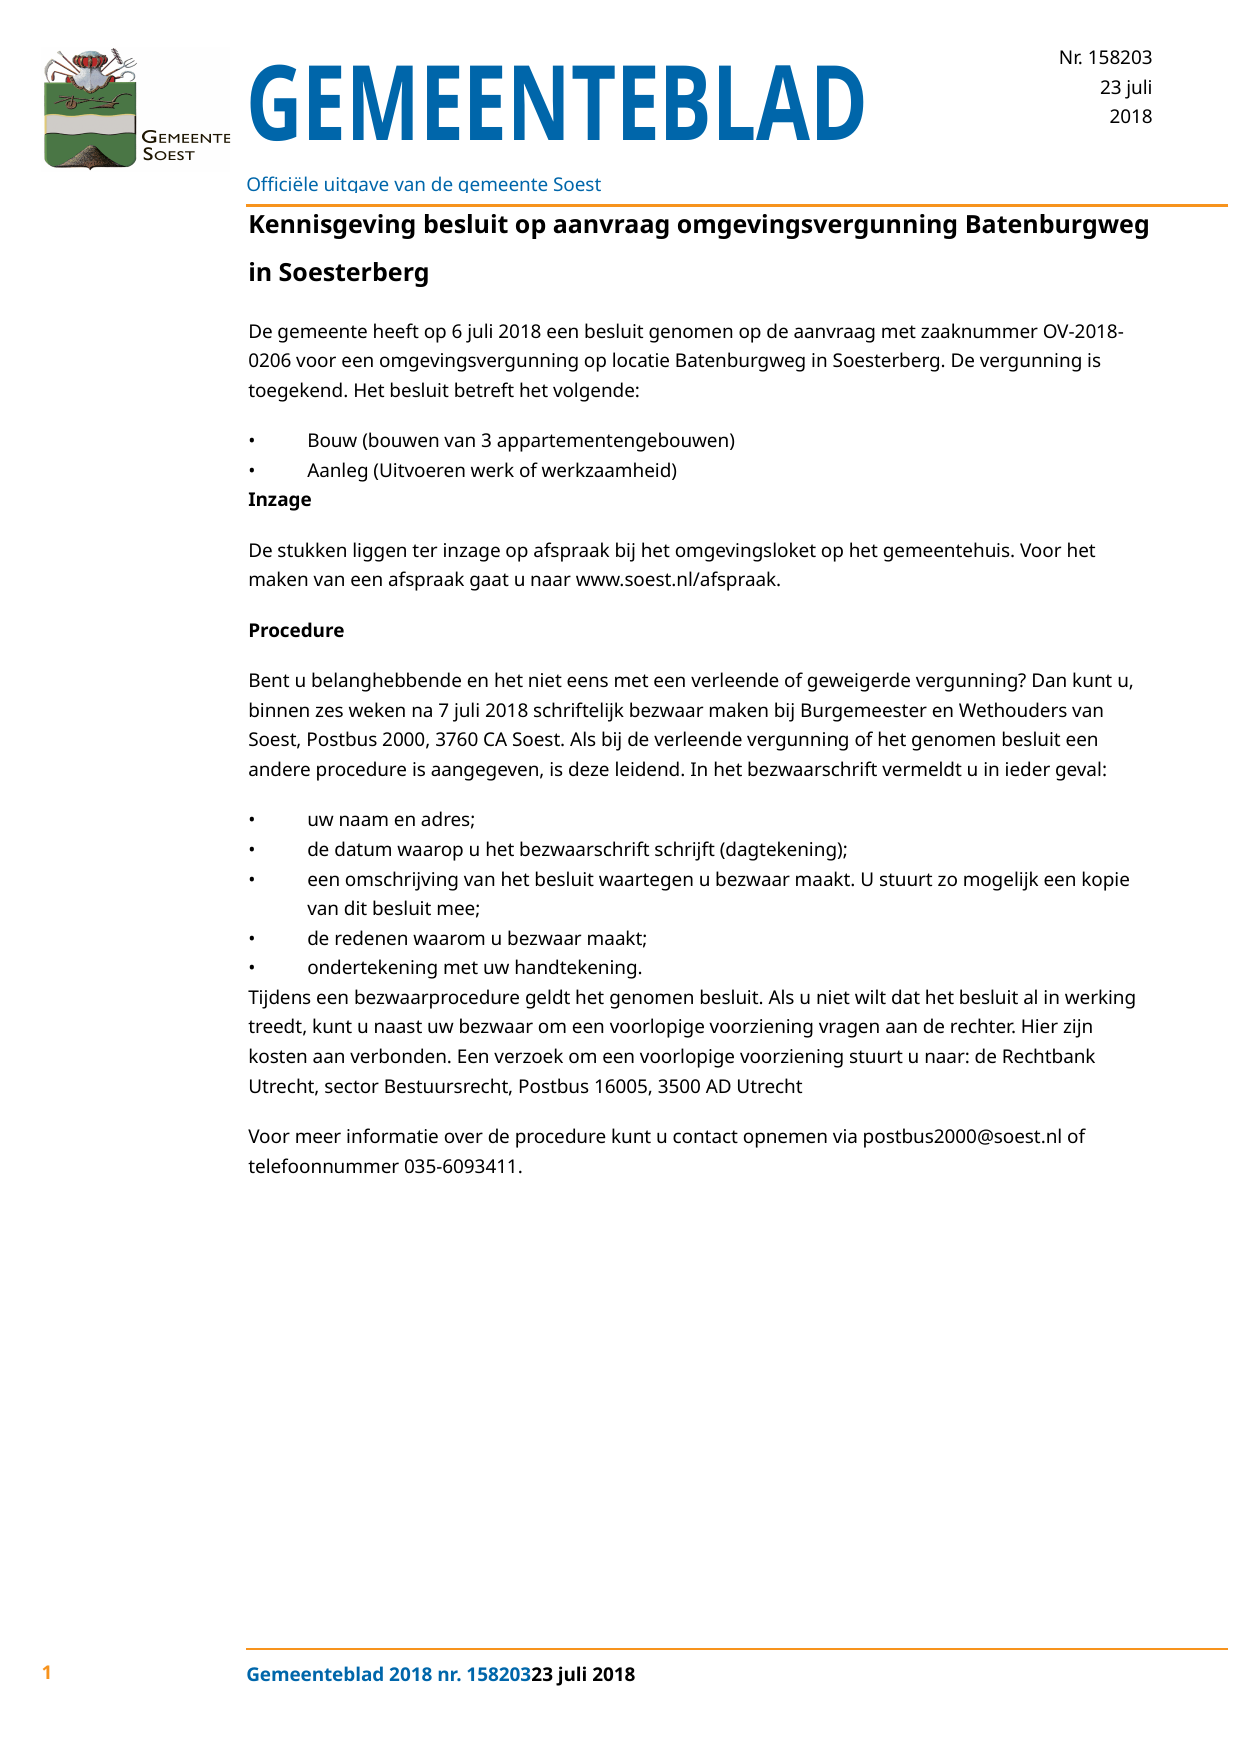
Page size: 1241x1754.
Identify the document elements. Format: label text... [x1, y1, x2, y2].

text Kennisgeving besluit op aanvraag omgevingsvergunning Batenburgweg in Soesterberg [248, 207, 1152, 288]
list ondertekening met uw handtekening. [248, 954, 1152, 980]
text De stukken liggen ter inzage op afspraak bij het omgevingsloket op het gemeentehuis. Voor het maken van een afspraak gaat u naar www.soest.nl/afspraak. [248, 537, 1152, 592]
text De gemeente heeft op 6 juli 2018 een besluit genomen op de aanvraag met zaaknummer OV-2018-0206 voor een omgevingsvergunning op locatie Batenburgweg in Soesterberg. De vergunning is toegekend. Het besluit betreft het volgende: [248, 318, 1152, 403]
list de datum waarop u het bezwaarschrift schrijft (dagtekening); [248, 836, 1152, 862]
list Aanleg (Uitvoeren werk of werkzaamheid) [248, 457, 1152, 483]
text Voor meer informatie over de procedure kunt u contact opnemen via postbus2000@soest.nl of telefoonnummer 035-6093411. [248, 1123, 1152, 1179]
list de redenen waarom u bezwaar maakt; [248, 925, 1152, 951]
text Inzage [248, 487, 1152, 512]
text Bent u belanghebbende en het niet eens met een verleende of geweigerde vergunning? Dan kunt u, binnen zes weken na 7 juli 2018 schriftelijk bezwaar maken bij Burgemeester en Wethouders van Soest, Postbus 2000, 3760 CA Soest. Als bij de verleende vergunning of het genomen besluit een andere procedure is aangegeven, is deze leidend. In het bezwaarschrift vermeldt u in ieder geval: [248, 667, 1152, 782]
text Procedure [248, 617, 1152, 643]
picture [41, 47, 231, 172]
list een omschrijving van het besluit waartegen u bezwaar maakt. U stuurt zo mogelijk een kopie van dit besluit mee; [248, 866, 1152, 921]
list uw naam en adres; [248, 807, 1152, 832]
list Bouw (bouwen van 3 appartementengebouwen) [248, 427, 1152, 453]
text Tijdens een bezwaarprocedure geldt het genomen besluit. Als u niet wilt dat het besluit al in werking treedt, kunt u naast uw bezwaar om een voorlopige voorziening vragen aan de rechter. Hier zijn kosten aan verbonden. Een verzoek om een voorlopige voorziening stuurt u naar: de Rechtbank Utrecht, sector Bestuursrecht, Postbus 16005, 3500 AD Utrecht [248, 984, 1152, 1099]
